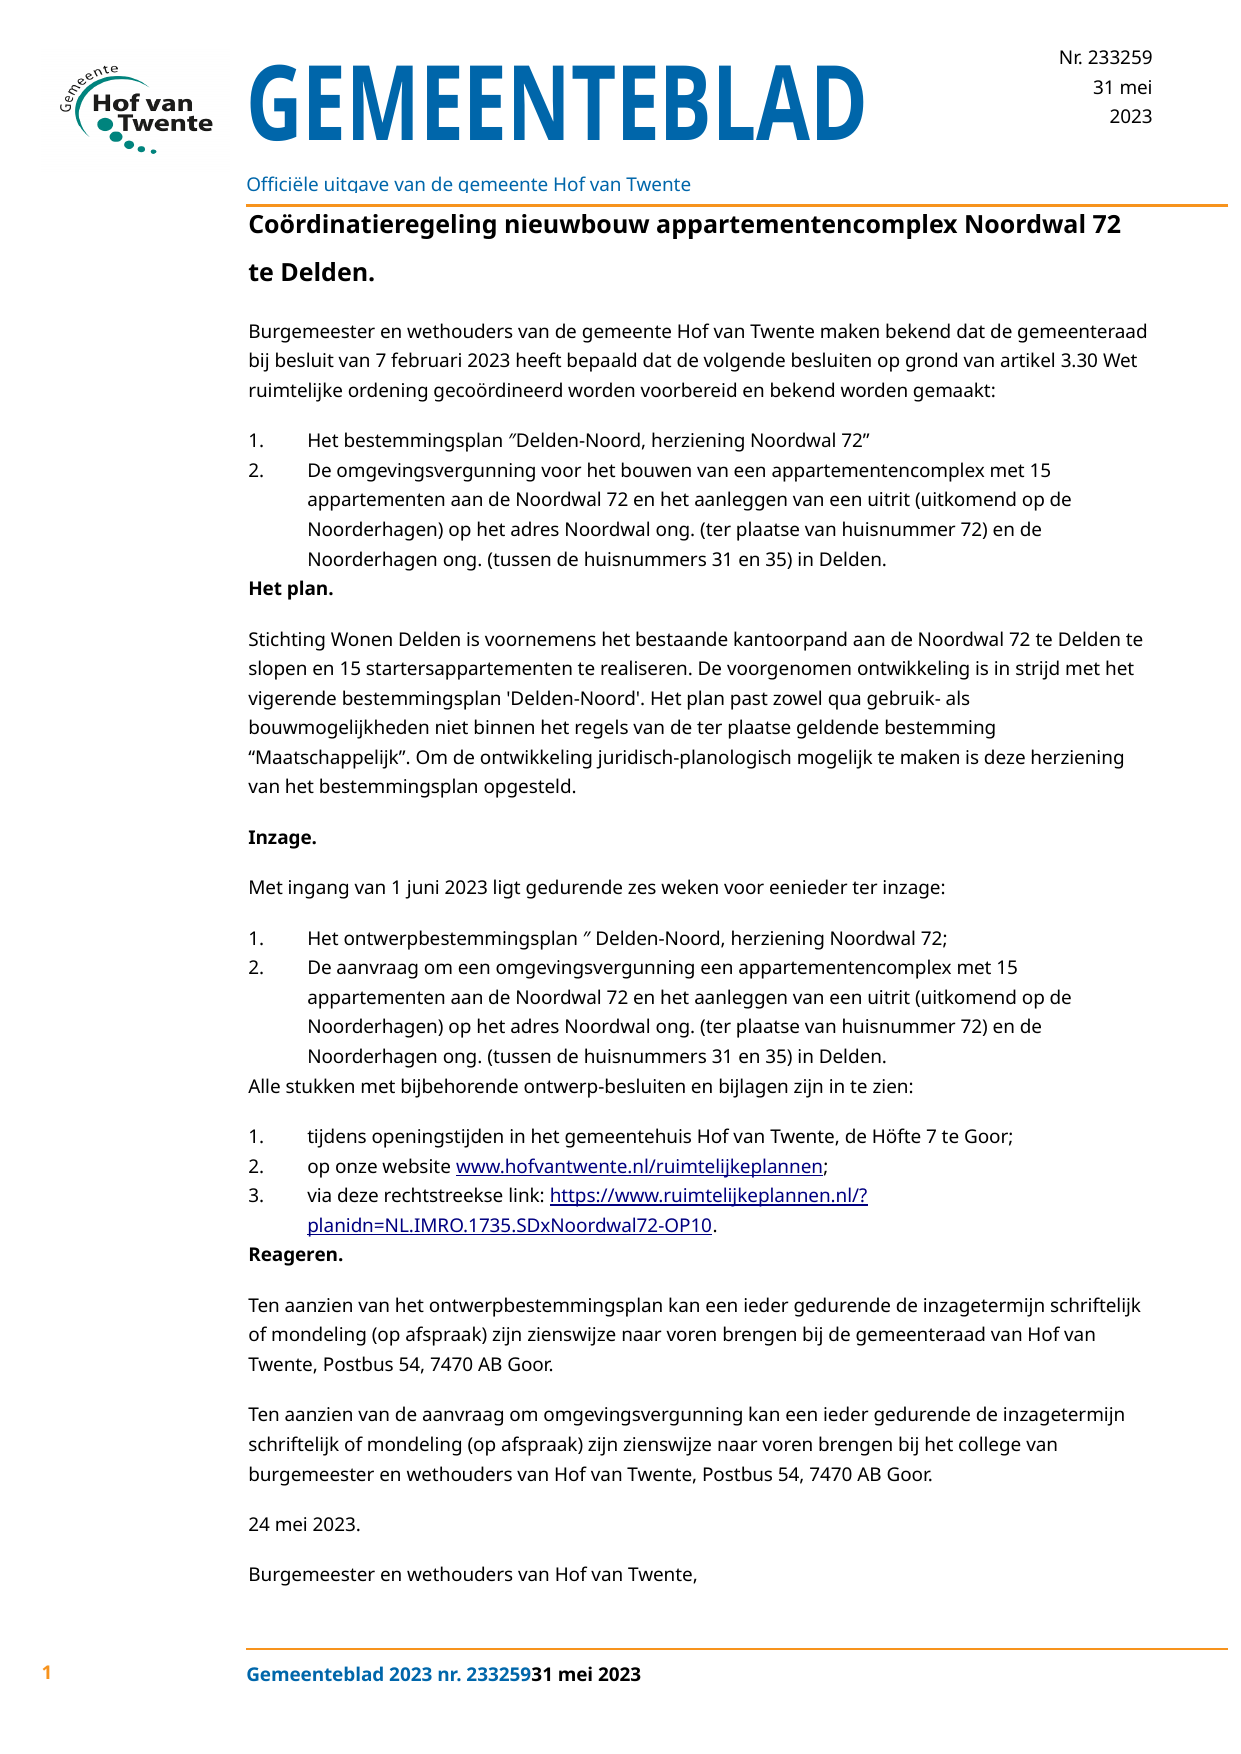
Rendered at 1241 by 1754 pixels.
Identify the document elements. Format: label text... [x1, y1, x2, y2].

text 24 mei 2023. [248, 1511, 1152, 1537]
text Alle stukken met bijbehorende ontwerp-besluiten en bijlagen zijn in te zien: [248, 1073, 1152, 1099]
text Inzage. [248, 824, 1152, 850]
text Het plan. [248, 575, 1152, 601]
text Burgemeester en wethouders van de gemeente Hof van Twente maken bekend dat de gemeenteraad bij besluit van 7 februari 2023 heeft bepaald dat de volgende besluiten op grond van artikel 3.30 Wet ruimtelijke ordening gecoördineerd worden voorbereid en bekend worden gemaakt: [248, 318, 1152, 403]
list op onze website www.hofvantwente.nl/ruimtelijkeplannen; [248, 1153, 1152, 1179]
text Ten aanzien van de aanvraag om omgevingsvergunning kan een ieder gedurende de inzagetermijn schriftelijk of mondeling (op afspraak) zijn zienswijze naar voren brengen bij het college van burgemeester en wethouders van Hof van Twente, Postbus 54, 7470 AB Goor. [248, 1402, 1152, 1487]
list via deze rechtstreekse link: https://www.ruimtelijkeplannen.nl/?planidn=NL.IMRO.1735.SDxNoordwal72-OP10. [248, 1182, 1152, 1238]
list De omgevingsvergunning voor het bouwen van een appartementencomplex met 15 appartementen aan de Noordwal 72 en het aanleggen van een uitrit (uitkomend op de Noorderhagen) op het adres Noordwal ong. (ter plaatse van huisnummer 72) en de Noorderhagen ong. (tussen de huisnummers 31 en 35) in Delden. [248, 457, 1152, 572]
text Burgemeester en wethouders van Hof van Twente, [248, 1562, 1152, 1587]
list De aanvraag om een omgevingsvergunning een appartementencomplex met 15 appartementen aan de Noordwal 72 en het aanleggen van een uitrit (uitkomend op de Noorderhagen) op het adres Noordwal ong. (ter plaatse van huisnummer 72) en de Noorderhagen ong. (tussen de huisnummers 31 en 35) in Delden. [248, 954, 1152, 1069]
text Coördinatieregeling nieuwbouw appartementencomplex Noordwal 72 te Delden. [248, 207, 1152, 288]
list Het ontwerpbestemmingsplan ″ Delden-Noord, herziening Noordwal 72; [248, 925, 1152, 951]
text Met ingang van 1 juni 2023 ligt gedurende zes weken voor eenieder ter inzage: [248, 874, 1152, 900]
text Stichting Wonen Delden is voornemens het bestaande kantoorpand aan de Noordwal 72 te Delden te slopen en 15 startersappartementen te realiseren. De voorgenomen ontwikkeling is in strijd met het vigerende bestemmingsplan 'Delden-Noord'. Het plan past zowel qua gebruik- als bouwmogelijkheden niet binnen het regels van de ter plaatse geldende bestemming “Maatschappelijk”. Om de ontwikkeling juridisch-planologisch mogelijk te maken is deze herziening van het bestemmingsplan opgesteld. [248, 626, 1152, 799]
list tijdens openingstijden in het gemeentehuis Hof van Twente, de Höfte 7 te Goor; [248, 1123, 1152, 1149]
text Ten aanzien van het ontwerpbestemmingsplan kan een ieder gedurende de inzagetermijn schriftelijk of mondeling (op afspraak) zijn zienswijze naar voren brengen bij de gemeenteraad van Hof van Twente, Postbus 54, 7470 AB Goor. [248, 1292, 1152, 1377]
picture [41, 47, 231, 172]
text Reageren. [248, 1242, 1152, 1267]
list Het bestemmingsplan ″Delden-Noord, herziening Noordwal 72” [248, 427, 1152, 453]
